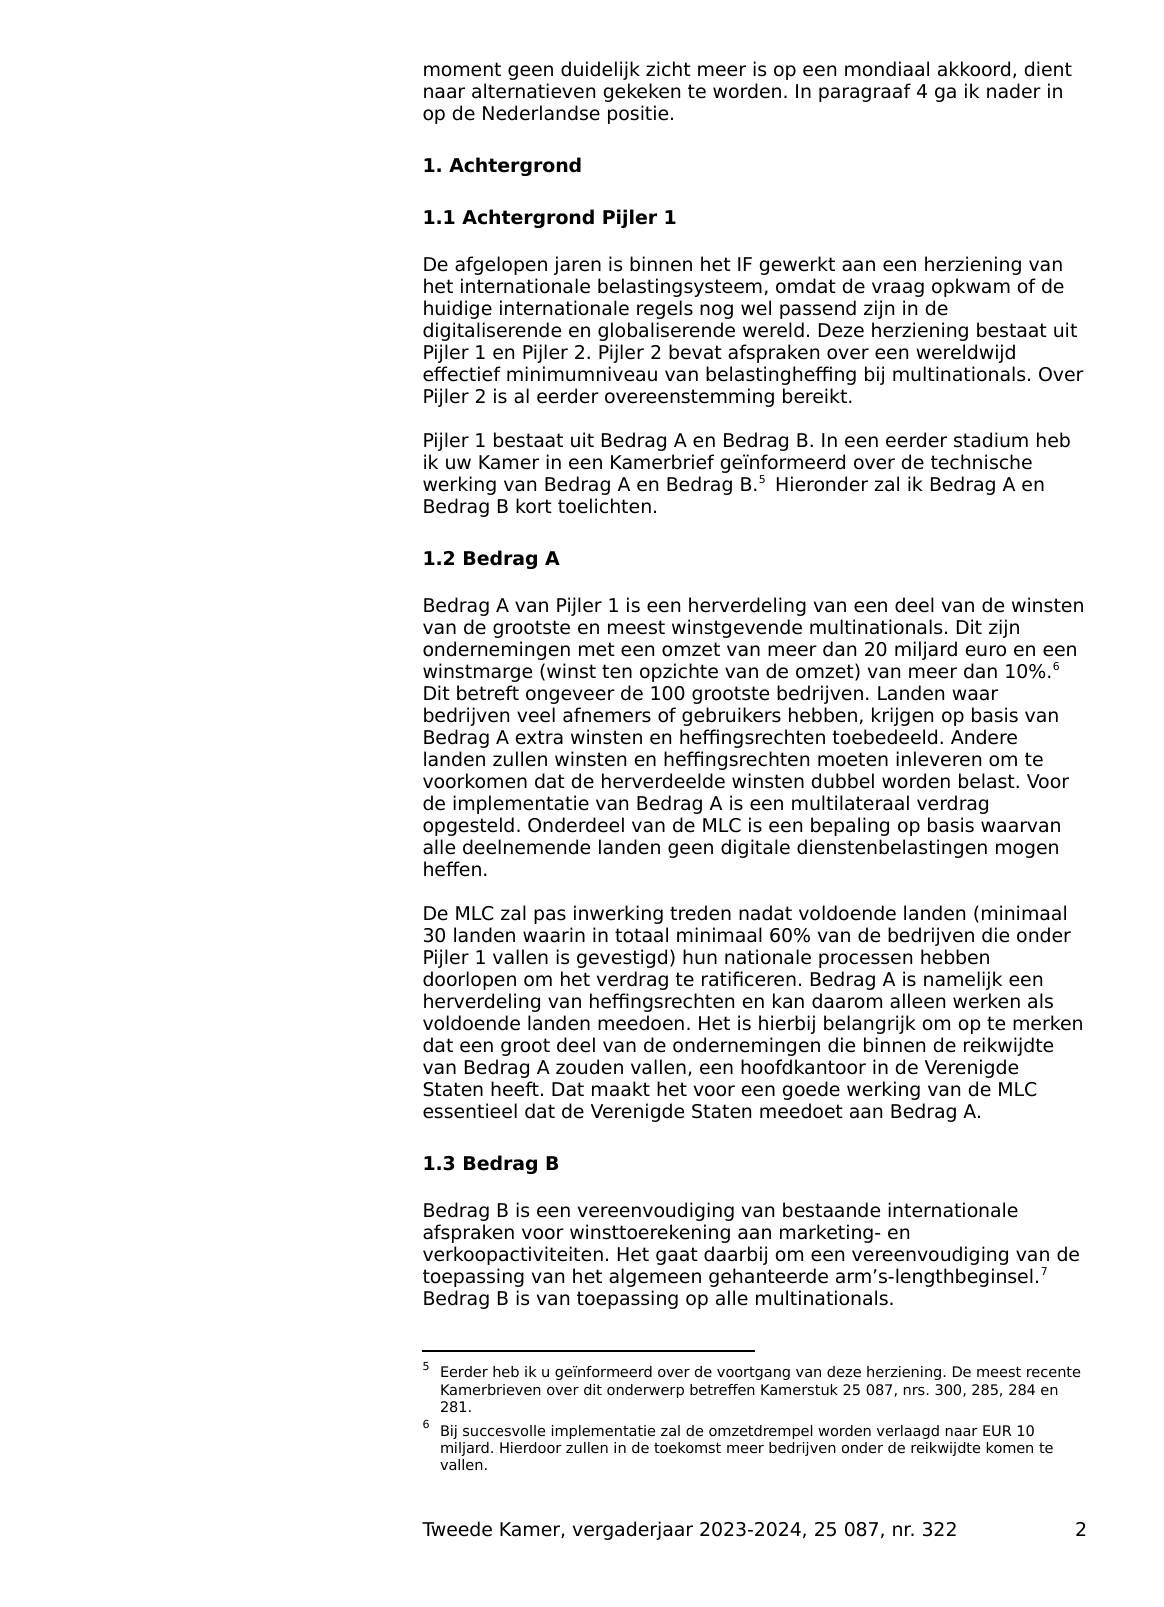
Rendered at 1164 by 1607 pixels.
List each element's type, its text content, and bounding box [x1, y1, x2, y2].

text Eerder heb ik u geïnformeerd over de voortgang van deze herziening. De meest recente Kamerbrieven over dit onderwerp betreffen Kamerstuk 25 087, nrs. 300, 285, 284 en 281. [422, 1360, 1087, 1416]
subtitle 1.2 Bedrag A [422, 548, 1087, 570]
text De afgelopen jaren is binnen het IF gewerkt aan een herziening van het internationale belastingsysteem, omdat de vraag opkwam of de huidige internationale regels nog wel passend zijn in de digitaliserende en globaliserende wereld. Deze herziening bestaat uit Pijler 1 en Pijler 2. Pijler 2 bevat afspraken over een wereldwijd effectief minimumniveau van belastingheffing bij multinationals. Over Pijler 2 is al eerder overeenstemming bereikt. [422, 254, 1087, 408]
subtitle 1.3 Bedrag B [422, 1153, 1087, 1174]
text Bedrag B is een vereenvoudiging van bestaande internationale afspraken voor winsttoerekening aan marketing- en verkoopactiviteiten. Het gaat daarbij om een vereenvoudiging van de toepassing van het algemeen gehanteerde arm’s-lengthbeginsel. Bedrag B is van toepassing op alle multinationals. [422, 1199, 1087, 1309]
text Pijler 1 bestaat uit Bedrag A en Bedrag B. In een eerder stadium heb ik uw Kamer in een Kamerbrief geïnformeerd over de technische werking van Bedrag A en Bedrag B. Hieronder zal ik Bedrag A en Bedrag B kort toelichten. [422, 430, 1087, 518]
text Bedrag A van Pijler 1 is een herverdeling van een deel van de winsten van de grootste en meest winstgevende multinationals. Dit zijn ondernemingen met een omzet van meer dan 20 miljard euro en een winstmarge (winst ten opzichte van de omzet) van meer dan 10%. Dit betreft ongeveer de 100 grootste bedrijven. Landen waar bedrijven veel afnemers of gebruikers hebben, krijgen op basis van Bedrag A extra winsten en heffingsrechten toebedeeld. Andere landen zullen winsten en heffingsrechten moeten inleveren om te voorkomen dat de herverdeelde winsten dubbel worden belast. Voor de implementatie van Bedrag A is een multilateraal verdrag opgesteld. Onderdeel van de MLC is een bepaling op basis waarvan alle deelnemende landen geen digitale dienstenbelastingen mogen heffen. [422, 595, 1087, 881]
text Bij succesvolle implementatie zal de omzetdrempel worden verlaagd naar EUR 10 miljard. Hierdoor zullen in de toekomst meer bedrijven onder de reikwijdte komen te vallen. [422, 1418, 1087, 1474]
subtitle 1. Achtergrond [422, 155, 1087, 177]
text De MLC zal pas inwerking treden nadat voldoende landen (minimaal 30 landen waarin in totaal minimaal 60% van de bedrijven die onder Pijler 1 vallen is gevestigd) hun nationale processen hebben doorlopen om het verdrag te ratificeren. Bedrag A is namelijk een herverdeling van heffingsrechten en kan daarom alleen werken als voldoende landen meedoen. Het is hierbij belangrijk om op te merken dat een groot deel van de ondernemingen die binnen de reikwijdte van Bedrag A zouden vallen, een hoofdkantoor in de Verenigde Staten heeft. Dat maakt het voor een goede werking van de MLC essentieel dat de Verenigde Staten meedoet aan Bedrag A. [422, 903, 1087, 1123]
subtitle 1.1 Achtergrond Pijler 1 [422, 207, 1087, 229]
text moment geen duidelijk zicht meer is op een mondiaal akkoord, dient naar alternatieven gekeken te worden. In paragraaf 4 ga ik nader in op de Nederlandse positie. [422, 59, 1087, 125]
